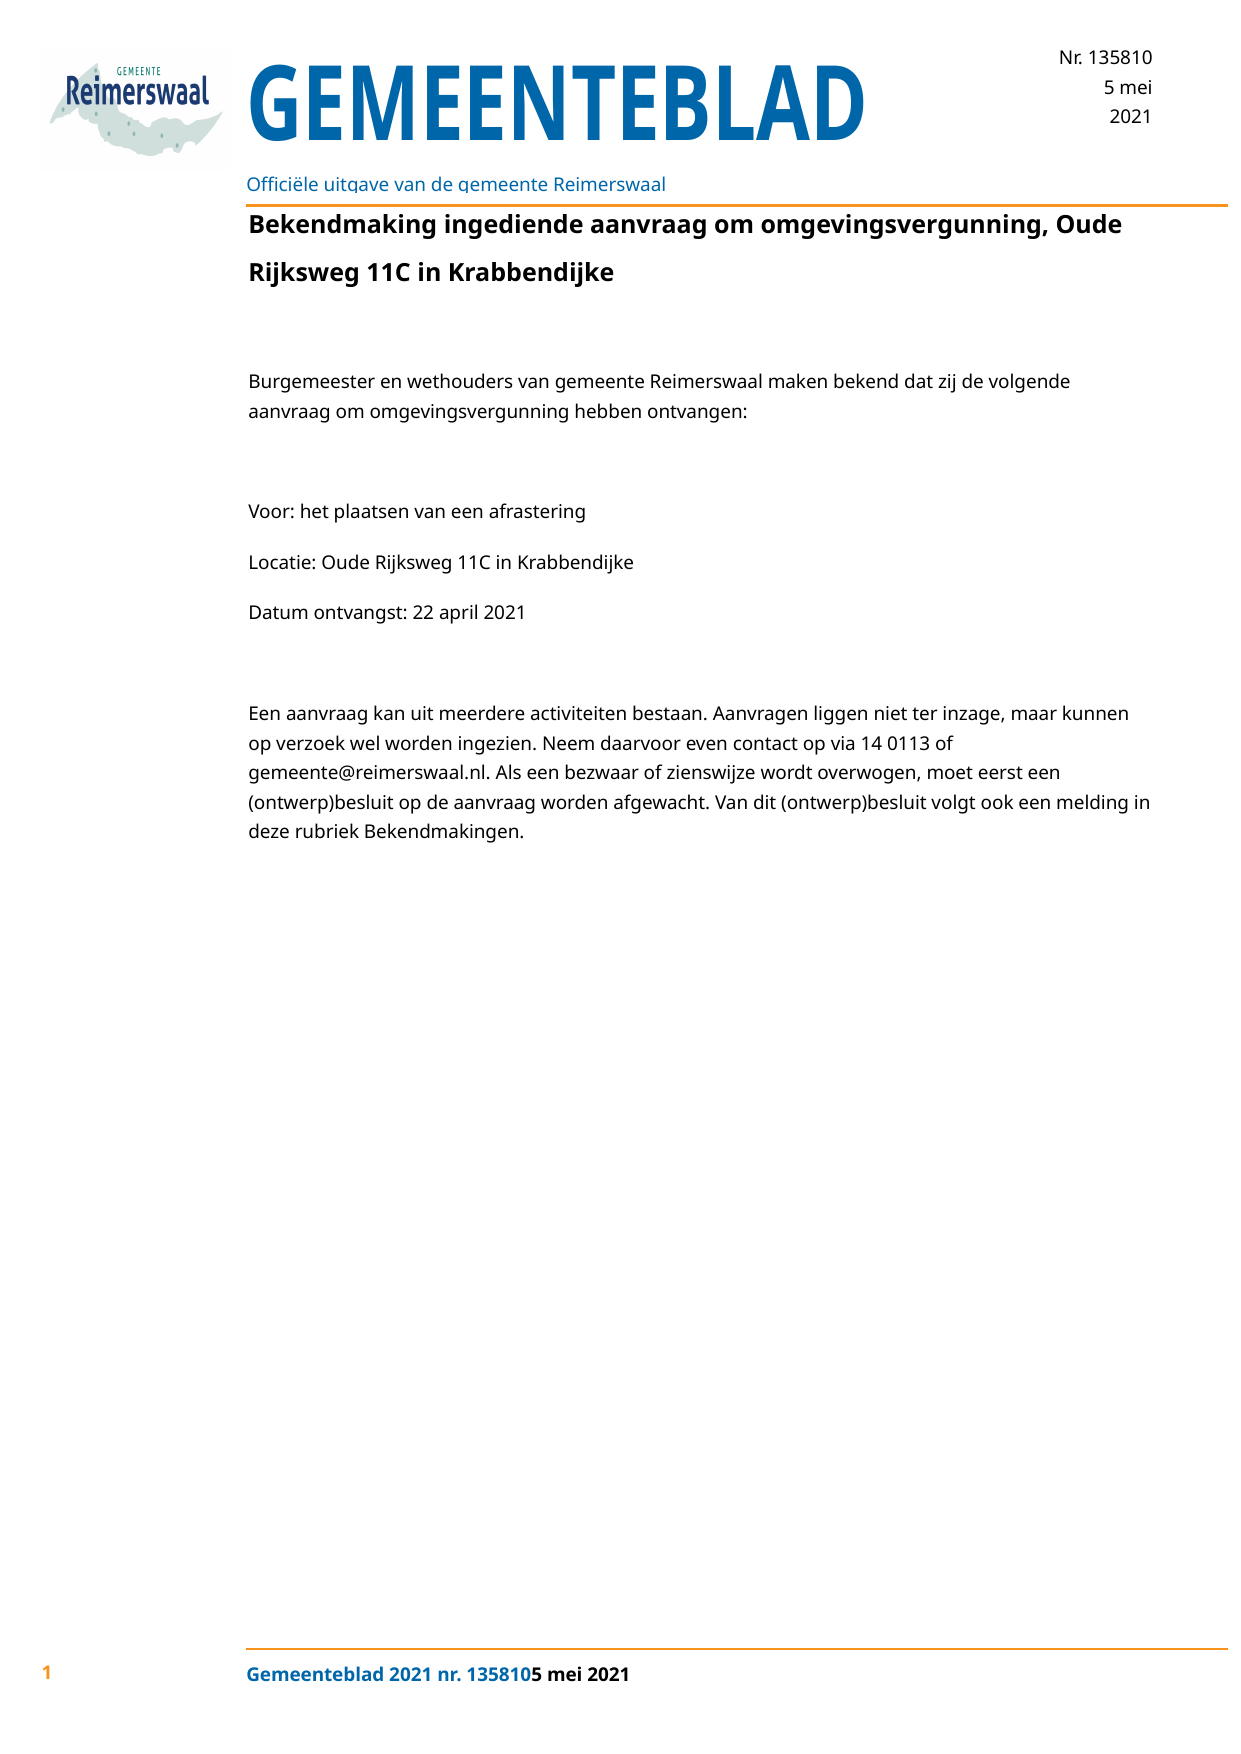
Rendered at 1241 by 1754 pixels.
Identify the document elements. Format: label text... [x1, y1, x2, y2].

text Locatie: Oude Rijksweg 11C in Krabbendijke [248, 549, 1152, 575]
picture [41, 47, 231, 172]
text Een aanvraag kan uit meerdere activiteiten bestaan. Aanvragen liggen niet ter inzage, maar kunnen op verzoek wel worden ingezien. Neem daarvoor even contact op via 14 0113 of gemeente@reimerswaal.nl. Als een bezwaar of zienswijze wordt overwogen, moet eerst een (ontwerp)besluit op de aanvraag worden afgewacht. Van dit (ontwerp)besluit volgt ook een melding in deze rubriek Bekendmakingen. [248, 700, 1152, 844]
text Bekendmaking ingediende aanvraag om omgevingsvergunning, Oude Rijksweg 11C in Krabbendijke [248, 207, 1152, 288]
text Voor: het plaatsen van een afrastering [248, 499, 1152, 524]
text Datum ontvangst: 22 april 2021 [248, 599, 1152, 625]
text Burgemeester en wethouders van gemeente Reimerswaal maken bekend dat zij de volgende aanvraag om omgevingsvergunning hebben ontvangen: [248, 368, 1152, 424]
